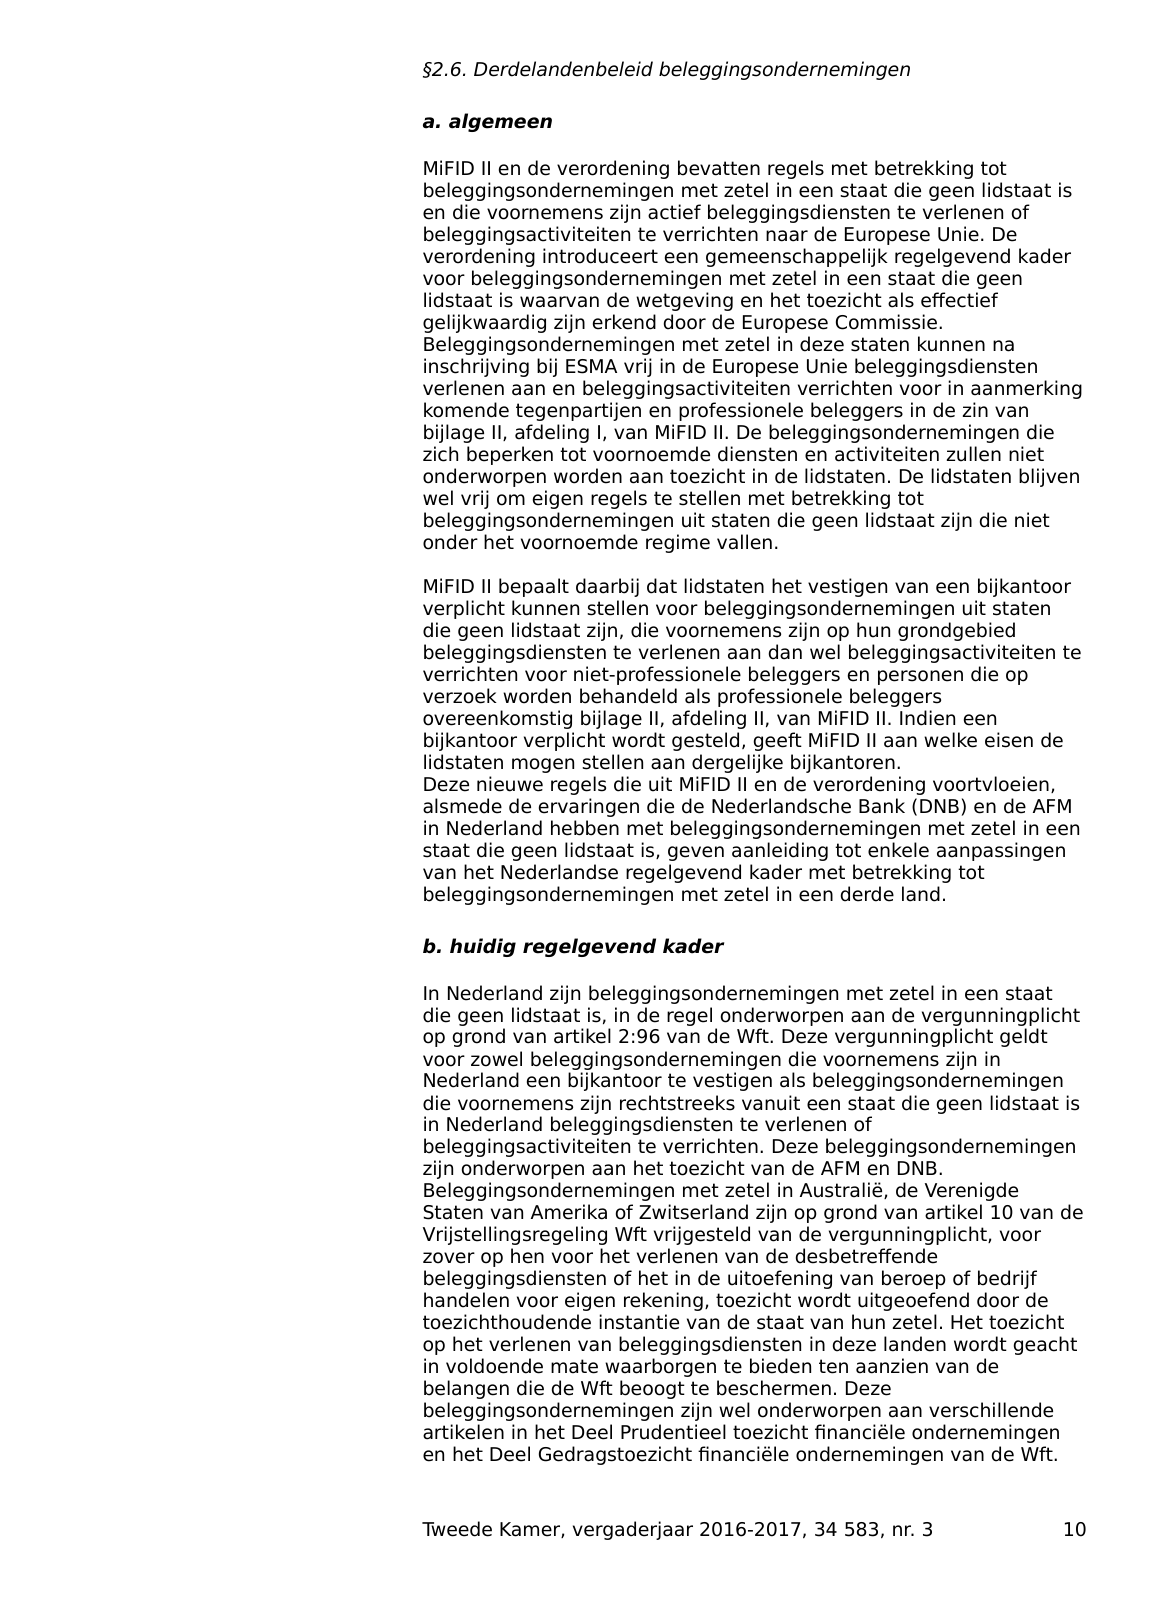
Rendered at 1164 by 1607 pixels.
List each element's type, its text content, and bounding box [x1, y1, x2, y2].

text MiFID II en de verordening bevatten regels met betrekking tot beleggingsondernemingen met zetel in een staat die geen lidstaat is en die voornemens zijn actief beleggingsdiensten te verlenen of beleggingsactiviteiten te verrichten naar de Europese Unie. De verordening introduceert een gemeenschappelijk regelgevend kader voor beleggingsondernemingen met zetel in een staat die geen lidstaat is waarvan de wetgeving en het toezicht als effectief gelijkwaardig zijn erkend door de Europese Commissie. Beleggingsondernemingen met zetel in deze staten kunnen na inschrijving bij ESMA vrij in de Europese Unie beleggingsdiensten verlenen aan en beleggingsactiviteiten verrichten voor in aanmerking komende tegenpartijen en professionele beleggers in de zin van bijlage II, afdeling I, van MiFID II. De beleggingsondernemingen die zich beperken tot voornoemde diensten en activiteiten zullen niet onderworpen worden aan toezicht in de lidstaten. De lidstaten blijven wel vrij om eigen regels te stellen met betrekking tot beleggingsondernemingen uit staten die geen lidstaat zijn die niet onder het voornoemde regime vallen. [422, 158, 1087, 554]
subtitle §2.6. Derdelandenbeleid beleggingsondernemingen [422, 59, 1087, 81]
text MiFID II bepaalt daarbij dat lidstaten het vestigen van een bijkantoor verplicht kunnen stellen voor beleggingsondernemingen uit staten die geen lidstaat zijn, die voornemens zijn op hun grondgebied beleggingsdiensten te verlenen aan dan wel beleggingsactiviteiten te verrichten voor niet-professionele beleggers en personen die op verzoek worden behandeld als professionele beleggers overeenkomstig bijlage II, afdeling II, van MiFID II. Indien een bijkantoor verplicht wordt gesteld, geeft MiFID II aan welke eisen de lidstaten mogen stellen aan dergelijke bijkantoren. [422, 576, 1087, 774]
subtitle a. algemeen [422, 111, 1087, 133]
subtitle b. huidig regelgevend kader [422, 936, 1087, 957]
text In Nederland zijn beleggingsondernemingen met zetel in een staat die geen lidstaat is, in de regel onderworpen aan de vergunningplicht op grond van artikel 2:96 van de Wft. Deze vergunningplicht geldt voor zowel beleggingsondernemingen die voornemens zijn in Nederland een bijkantoor te vestigen als beleggingsondernemingen die voornemens zijn rechtstreeks vanuit een staat die geen lidstaat is in Nederland beleggingsdiensten te verlenen of beleggingsactiviteiten te verrichten. Deze beleggingsondernemingen zijn onderworpen aan het toezicht van de AFM en DNB. Beleggingsondernemingen met zetel in Australië, de Verenigde Staten van Amerika of Zwitserland zijn op grond van artikel 10 van de Vrijstellingsregeling Wft vrijgesteld van de vergunningplicht, voor zover op hen voor het verlenen van de desbetreffende beleggingsdiensten of het in de uitoefening van beroep of bedrijf handelen voor eigen rekening, toezicht wordt uitgeoefend door de toezichthoudende instantie van de staat van hun zetel. Het toezicht op het verlenen van beleggingsdiensten in deze landen wordt geacht in voldoende mate waarborgen te bieden ten aanzien van de belangen die de Wft beoogt te beschermen. Deze beleggingsondernemingen zijn wel onderworpen aan verschillende artikelen in het Deel Prudentieel toezicht financiële ondernemingen en het Deel Gedragstoezicht financiële ondernemingen van de Wft. [422, 982, 1087, 1466]
text Deze nieuwe regels die uit MiFID II en de verordening voortvloeien, alsmede de ervaringen die de Nederlandsche Bank (DNB) en de AFM in Nederland hebben met beleggingsondernemingen met zetel in een staat die geen lidstaat is, geven aanleiding tot enkele aanpassingen van het Nederlandse regelgevend kader met betrekking tot beleggingsondernemingen met zetel in een derde land. [422, 774, 1087, 906]
